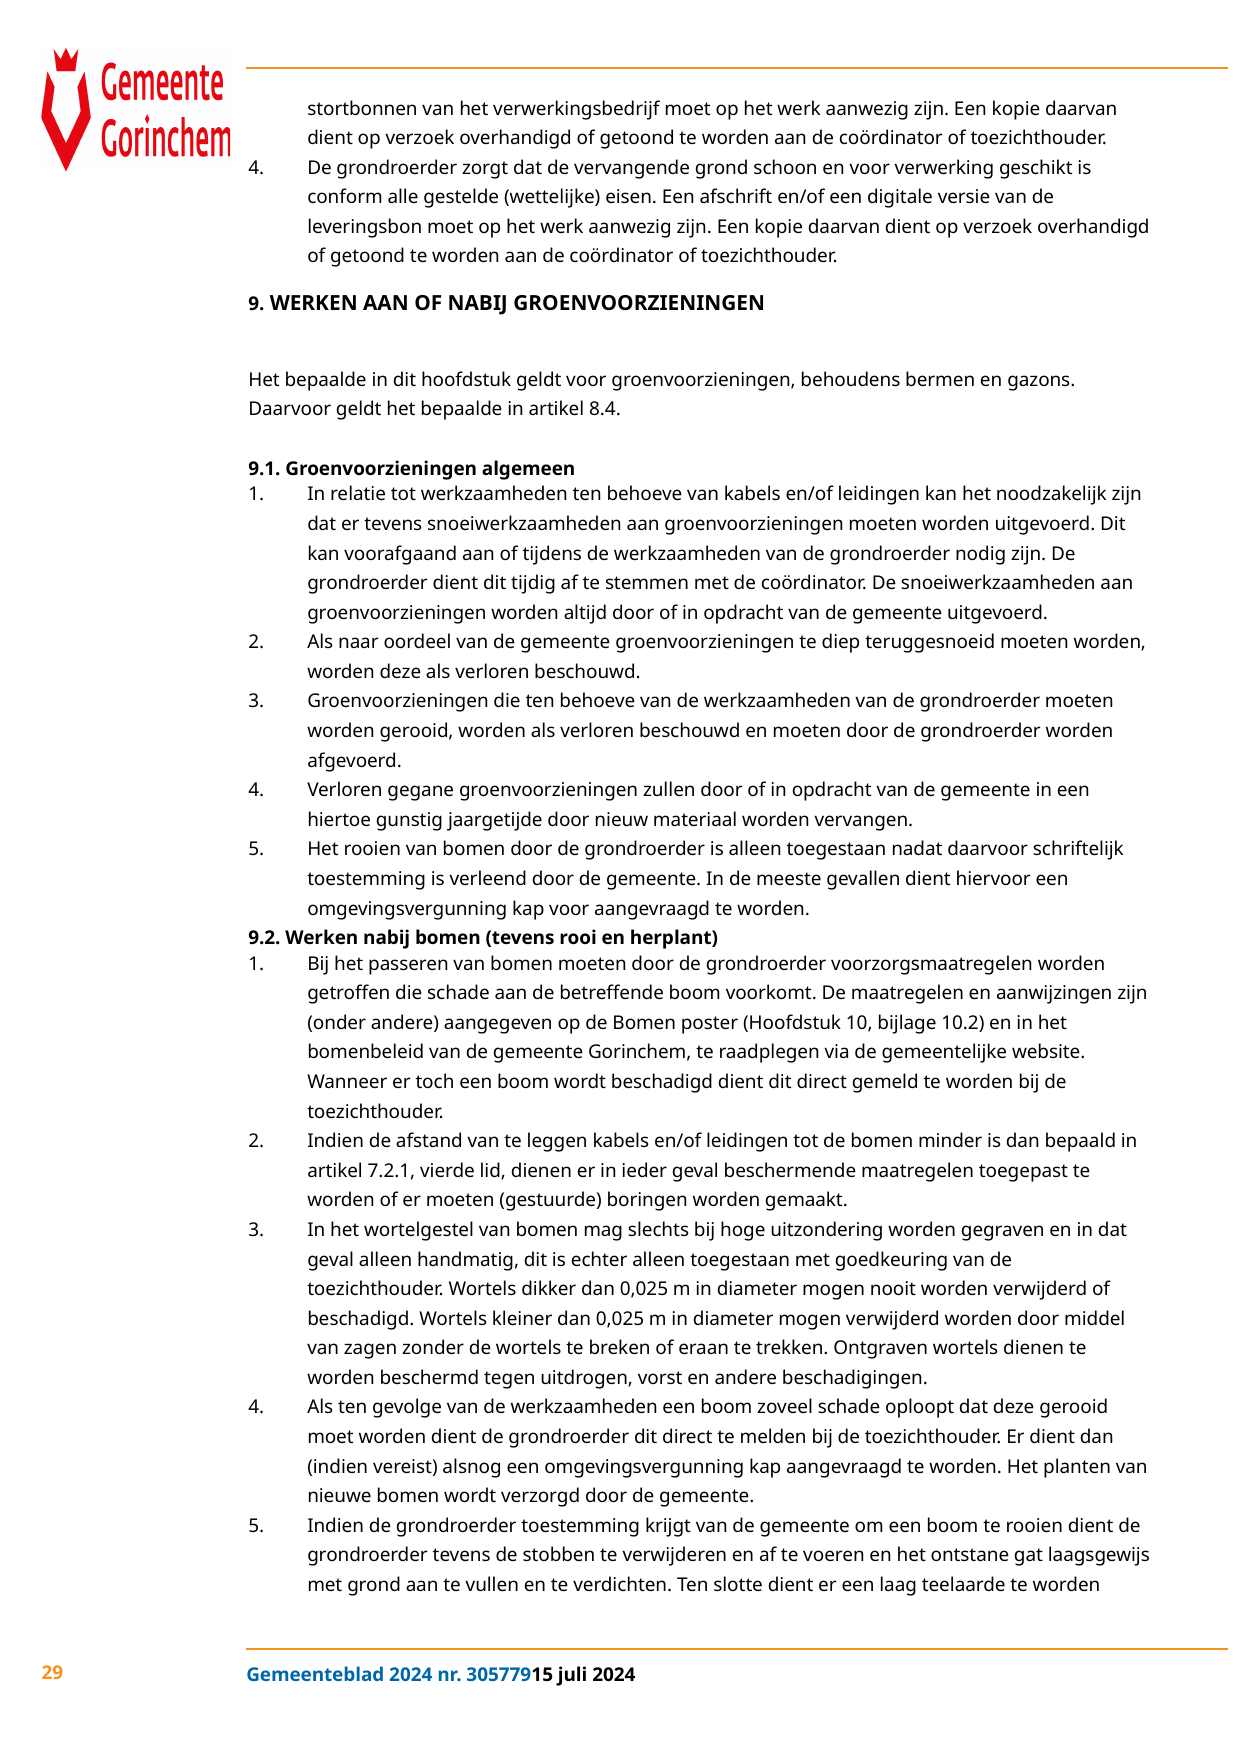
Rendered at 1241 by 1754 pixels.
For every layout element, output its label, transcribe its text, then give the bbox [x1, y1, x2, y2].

list Als ten gevolge van de werkzaamheden een boom zoveel schade oploopt dat deze gerooid moet worden dient de grondroerder dit direct te melden bij de toezichthouder. Er dient dan (indien vereist) alsnog een omgevingsvergunning kap aangevraagd te worden. Het planten van nieuwe bomen wordt verzorgd door de gemeente. [248, 1394, 1152, 1508]
picture [41, 47, 231, 172]
list Bij het passeren van bomen moeten door de grondroerder voorzorgsmaatregelen worden getroffen die schade aan de betreffende boom voorkomt. De maatregelen en aanwijzingen zijn (onder andere) aangegeven op de Bomen poster (Hoofdstuk 10, bijlage 10.2) en in het bomenbeleid van de gemeente Gorinchem, te raadplegen via de gemeentelijke website. Wanneer er toch een boom wordt beschadigd dient dit direct gemeld te worden bij de toezichthouder. [248, 950, 1152, 1124]
list Het rooien van bomen door de grondroerder is alleen toegestaan nadat daarvoor schriftelijk toestemming is verleend door de gemeente. In de meeste gevallen dient hiervoor een omgevingsvergunning kap voor aangevraagd te worden. [248, 836, 1152, 920]
list Verloren gegane groenvoorzieningen zullen door of in opdracht van de gemeente in een hiertoe gunstig jaargetijde door nieuw materiaal worden vervangen. [248, 776, 1152, 832]
list Groenvoorzieningen die ten behoeve van de werkzaamheden van de grondroerder moeten worden gerooid, worden als verloren beschouwd en moeten door de grondroerder worden afgevoerd. [248, 688, 1152, 772]
list stortbonnen van het verwerkingsbedrijf moet op het werk aanwezig zijn. Een kopie daarvan dient op verzoek overhandigd of getoond te worden aan de coördinator of toezichthouder. [248, 95, 1152, 150]
text Daarvoor geldt het bepaalde in artikel 8.4. [248, 396, 1152, 421]
list In het wortelgestel van bomen mag slechts bij hoge uitzondering worden gegraven en in dat geval alleen handmatig, dit is echter alleen toegestaan met goedkeuring van de toezichthouder. Wortels dikker dan 0,025 m in diameter mogen nooit worden verwijderd of beschadigd. Wortels kleiner dan 0,025 m in diameter mogen verwijderd worden door middel van zagen zonder de wortels te breken of eraan te trekken. Ontgraven wortels dienen te worden beschermd tegen uitdrogen, vorst en andere beschadigingen. [248, 1216, 1152, 1390]
list Indien de grondroerder toestemming krijgt van de gemeente om een boom te rooien dient de grondroerder tevens de stobben te verwijderen en af te voeren en het ontstane gat laagsgewijs met grond aan te vullen en te verdichten. Ten slotte dient er een laag teelaarde te worden [248, 1512, 1152, 1597]
text 9. WERKEN AAN OF NABIJ GROENVOORZIENINGEN [248, 288, 1152, 317]
list Indien de afstand van te leggen kabels en/of leidingen tot de bomen minder is dan bepaald in artikel 7.2.1, vierde lid, dienen er in ieder geval beschermende maatregelen toegepast te worden of er moeten (gestuurde) boringen worden gemaakt. [248, 1127, 1152, 1212]
list In relatie tot werkzaamheden ten behoeve van kabels en/of leidingen kan het noodzakelijk zijn dat er tevens snoeiwerkzaamheden aan groenvoorzieningen moeten worden uitgevoerd. Dit kan voorafgaand aan of tijdens de werkzaamheden van de grondroerder nodig zijn. De grondroerder dient dit tijdig af te stemmen met de coördinator. De snoeiwerkzaamheden aan groenvoorzieningen worden altijd door of in opdracht van de gemeente uitgevoerd. [248, 481, 1152, 624]
text Het bepaalde in dit hoofdstuk geldt voor groenvoorzieningen, behoudens bermen en gazons. [248, 366, 1152, 392]
text 9.2. Werken nabij bomen (tevens rooi en herplant) [248, 924, 1152, 950]
list De grondroerder zorgt dat de vervangende grond schoon en voor verwerking geschikt is conform alle gestelde (wettelijke) eisen. Een afschrift en/of een digitale versie van de leveringsbon moet op het werk aanwezig zijn. Een kopie daarvan dient op verzoek overhandigd of getoond te worden aan de coördinator of toezichthouder. [248, 154, 1152, 268]
list Als naar oordeel van de gemeente groenvoorzieningen te diep teruggesnoeid moeten worden, worden deze als verloren beschouwd. [248, 628, 1152, 684]
text 9.1. Groenvoorzieningen algemeen [248, 455, 1152, 481]
